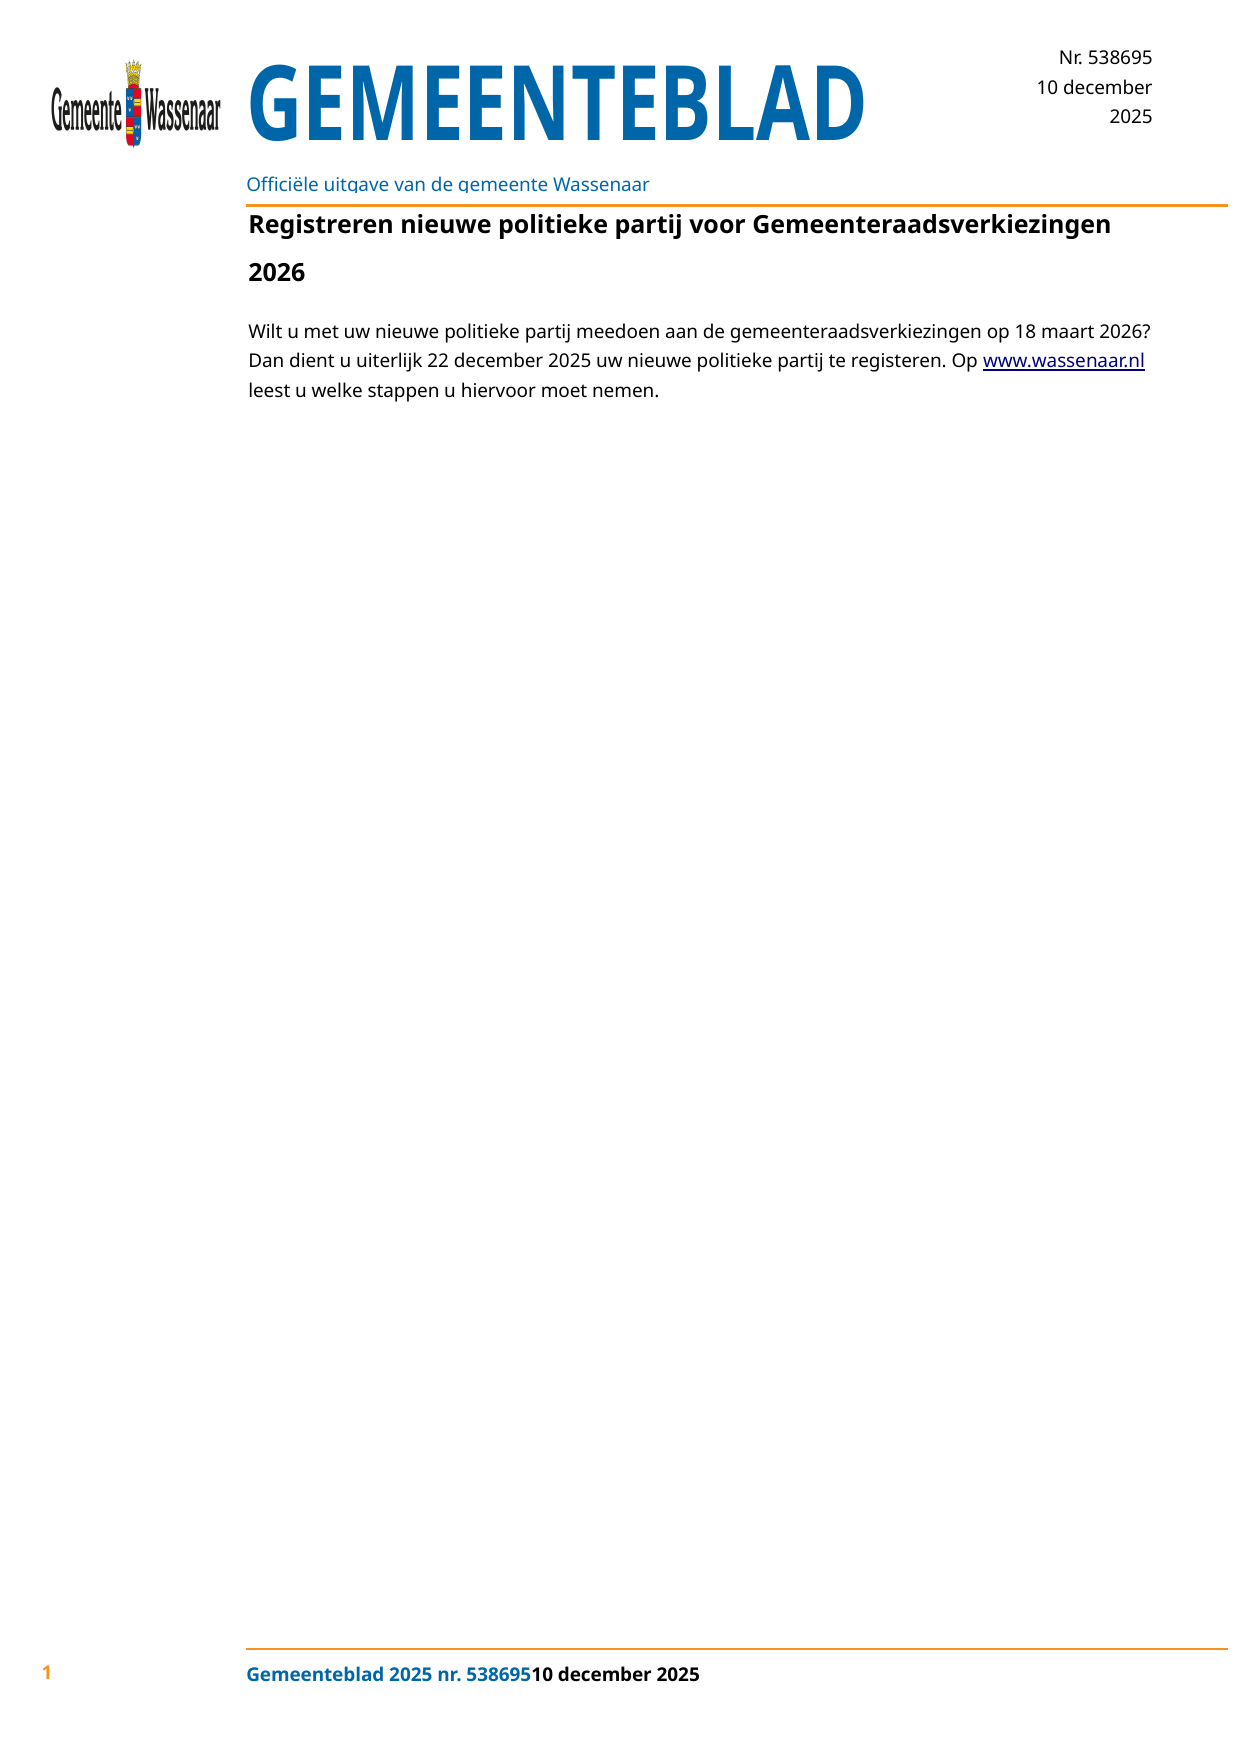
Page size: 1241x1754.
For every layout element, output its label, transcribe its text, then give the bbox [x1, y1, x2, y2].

text Wilt u met uw nieuwe politieke partij meedoen aan de gemeenteraadsverkiezingen op 18 maart 2026? Dan dient u uiterlijk 22 december 2025 uw nieuwe politieke partij te registeren. Op www.wassenaar.nl leest u welke stappen u hiervoor moet nemen. [248, 318, 1152, 403]
text Registreren nieuwe politieke partij voor Gemeenteraadsverkiezingen 2026 [248, 207, 1152, 288]
picture [41, 47, 231, 172]
